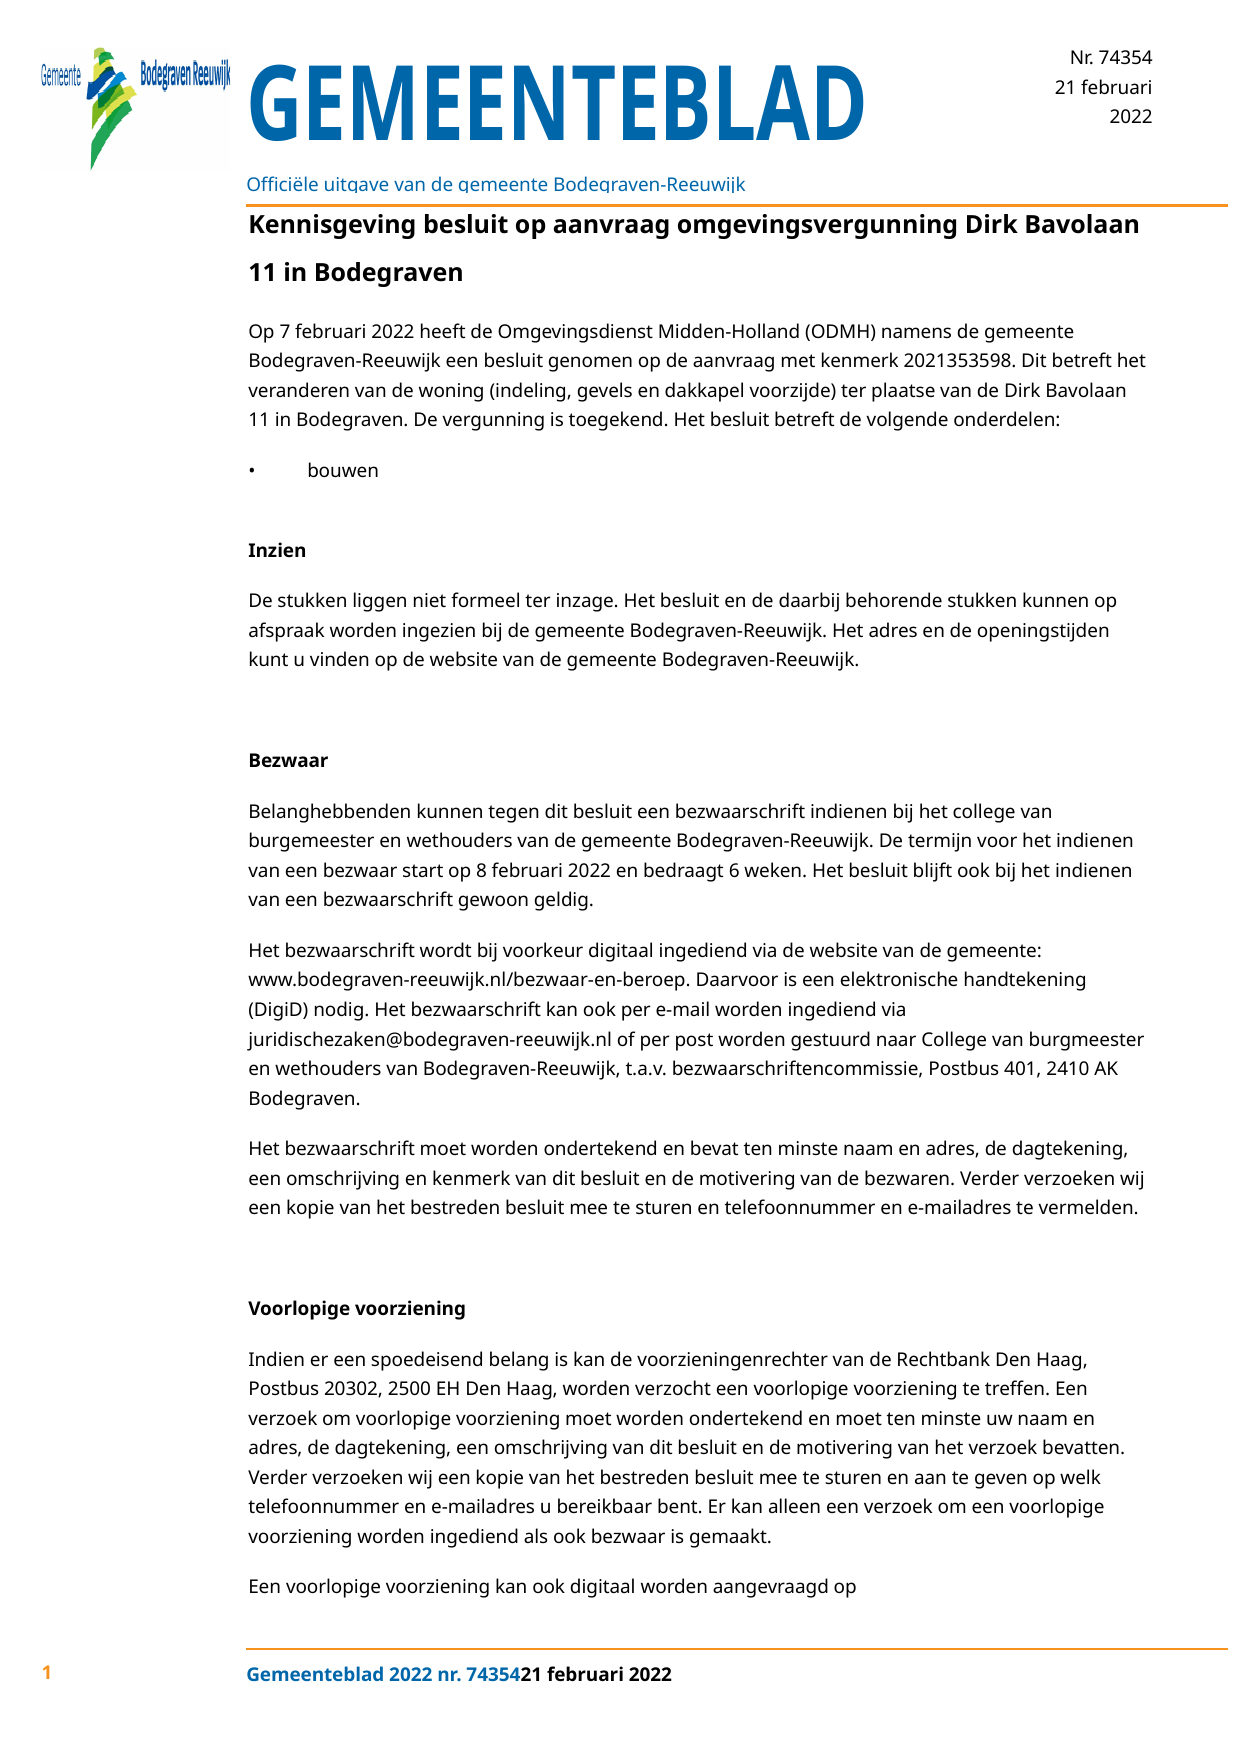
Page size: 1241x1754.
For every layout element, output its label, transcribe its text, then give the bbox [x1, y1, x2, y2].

text Een voorlopige voorziening kan ook digitaal worden aangevraagd op [248, 1574, 1152, 1599]
text Bezwaar [248, 747, 1152, 773]
text De stukken liggen niet formeel ter inzage. Het besluit en de daarbij behorende stukken kunnen op afspraak worden ingezien bij de gemeente Bodegraven-Reeuwijk. Het adres en de openingstijden kunt u vinden op de website van de gemeente Bodegraven-Reeuwijk. [248, 587, 1152, 672]
text Inzien [248, 537, 1152, 563]
text Het bezwaarschrift moet worden ondertekend en bevat ten minste naam en adres, de dagtekening, een omschrijving en kenmerk van dit besluit en de motivering van de bezwaren. Verder verzoeken wij een kopie van het bestreden besluit mee te sturen en telefoonnummer en e-mailadres te vermelden. [248, 1135, 1152, 1220]
text Op 7 februari 2022 heeft de Omgevingsdienst Midden-Holland (ODMH) namens de gemeente Bodegraven-Reeuwijk een besluit genomen op de aanvraag met kenmerk 2021353598. Dit betreft het veranderen van de woning (indeling, gevels en dakkapel voorzijde) ter plaatse van de Dirk Bavolaan 11 in Bodegraven. De vergunning is toegekend. Het besluit betreft de volgende onderdelen: [248, 318, 1152, 432]
text Belanghebbenden kunnen tegen dit besluit een bezwaarschrift indienen bij het college van burgemeester en wethouders van de gemeente Bodegraven-Reeuwijk. De termijn voor het indienen van een bezwaar start op 8 februari 2022 en bedraagt 6 weken. Het besluit blijft ook bij het indienen van een bezwaarschrift gewoon geldig. [248, 798, 1152, 912]
picture [41, 47, 231, 172]
text Kennisgeving besluit op aanvraag omgevingsvergunning Dirk Bavolaan 11 in Bodegraven [248, 207, 1152, 288]
text Indien er een spoedeisend belang is kan de voorzieningenrechter van de Rechtbank Den Haag, Postbus 20302, 2500 EH Den Haag, worden verzocht een voorlopige voorziening te treffen. Een verzoek om voorlopige voorziening moet worden ondertekend en moet ten minste uw naam en adres, de dagtekening, een omschrijving van dit besluit en de motivering van het verzoek bevatten. Verder verzoeken wij een kopie van het bestreden besluit mee te sturen en aan te geven op welk telefoonnummer en e-mailadres u bereikbaar bent. Er kan alleen een verzoek om een voorlopige voorziening worden ingediend als ook bezwaar is gemaakt. [248, 1346, 1152, 1549]
list bouwen [248, 457, 1152, 483]
text Voorlopige voorziening [248, 1295, 1152, 1321]
text Het bezwaarschrift wordt bij voorkeur digitaal ingediend via de website van de gemeente: www.bodegraven-reeuwijk.nl/bezwaar-en-beroep. Daarvoor is een elektronische handtekening (DigiD) nodig. Het bezwaarschrift kan ook per e-mail worden ingediend via juridischezaken@bodegraven-reeuwijk.nl of per post worden gestuurd naar College van burgmeester en wethouders van Bodegraven-Reeuwijk, t.a.v. bezwaarschriftencommissie, Postbus 401, 2410 AK Bodegraven. [248, 937, 1152, 1111]
